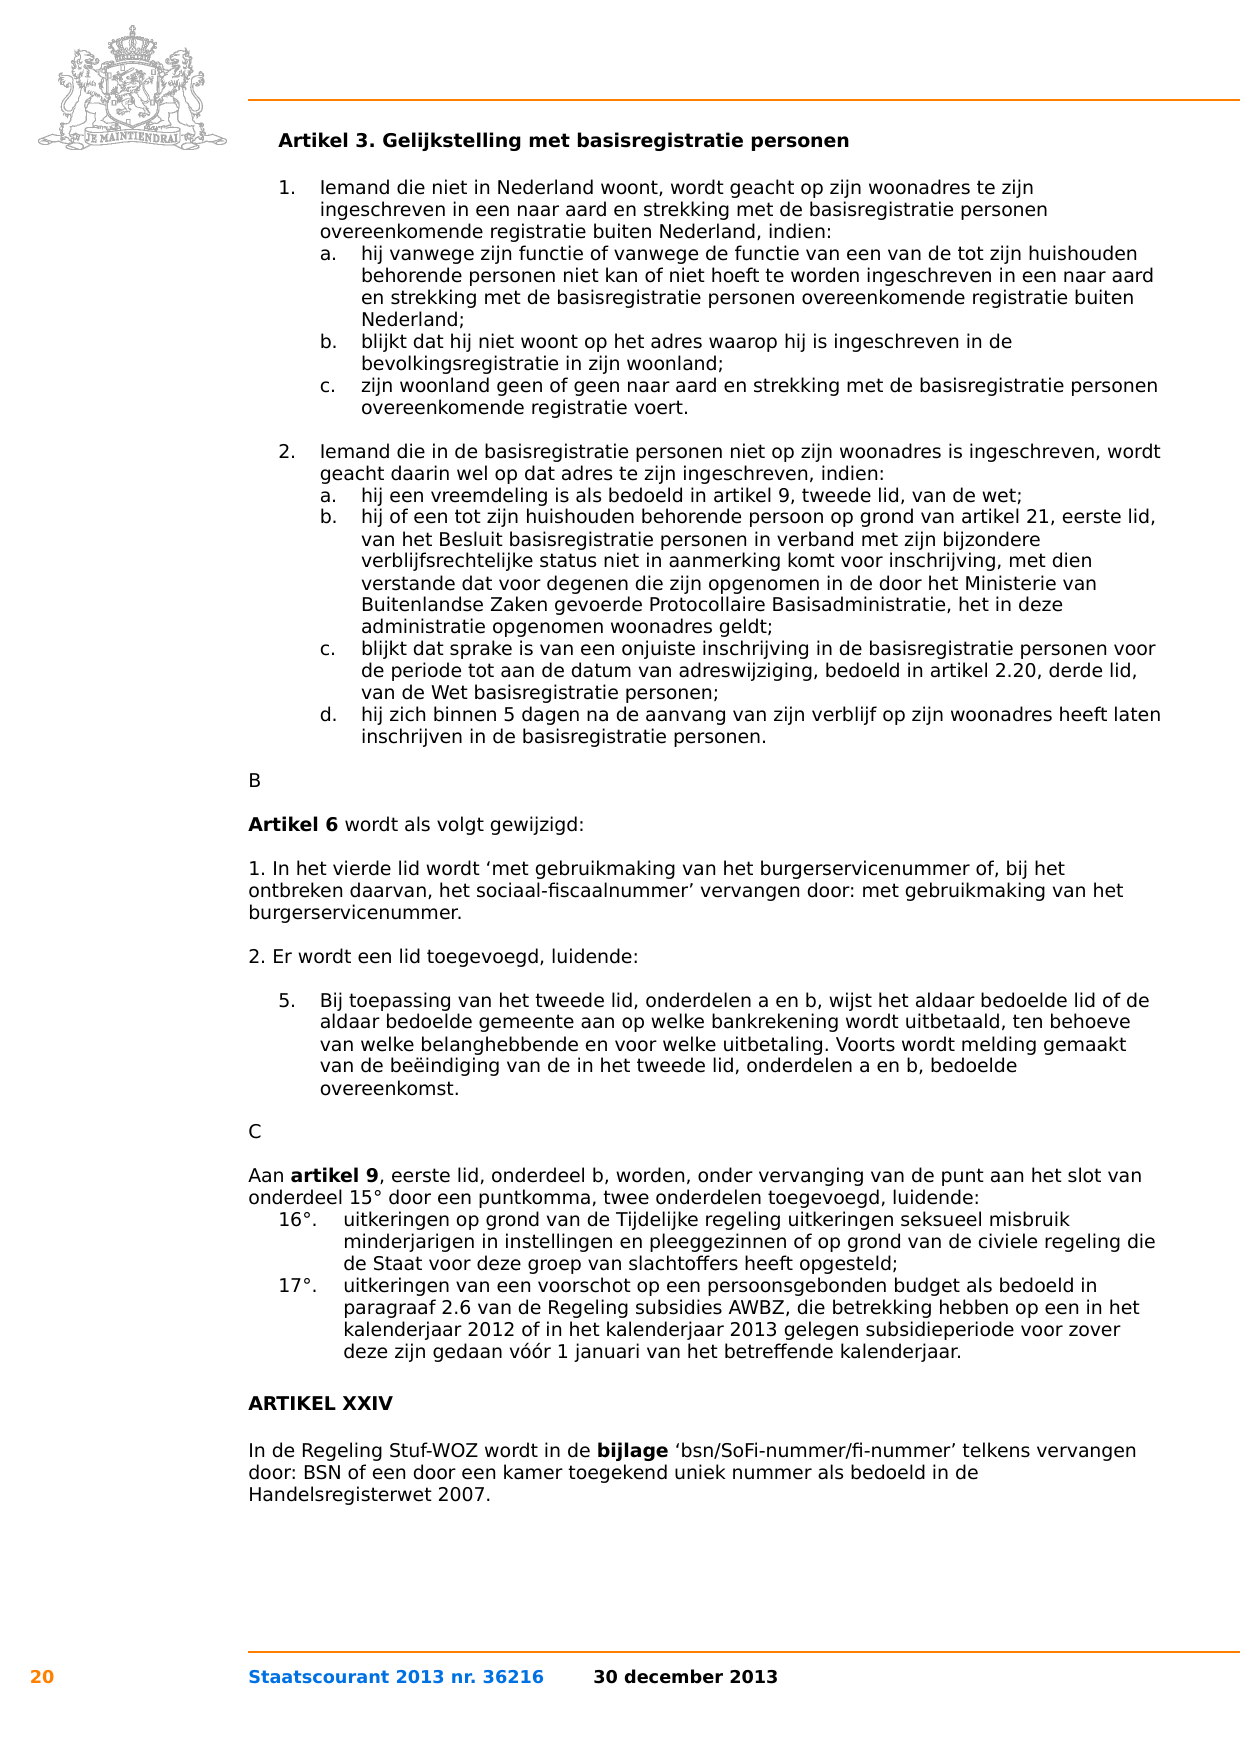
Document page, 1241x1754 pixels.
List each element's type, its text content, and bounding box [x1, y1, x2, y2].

text 1. Iemand die niet in Nederland woont, wordt geacht op zijn woonadres te zijn ingeschreven in een naar aard en strekking met de basisregistratie personen overeenkomende registratie buiten Nederland, indien: [278, 177, 1163, 243]
text Aan artikel 9, eerste lid, onderdeel b, worden, onder vervanging van de punt aan het slot van onderdeel 15° door een puntkomma, twee onderdelen toegevoegd, luidende: [248, 1165, 1163, 1209]
text 1. In het vierde lid wordt ‘met gebruikmaking van het burgerservicenummer of, bij het ontbreken daarvan, het sociaal-fiscaalnummer’ vervangen door: met gebruikmaking van het burgerservicenummer. [248, 858, 1163, 924]
text 16°. uitkeringen op grond van de Tijdelijke regeling uitkeringen seksueel misbruik minderjarigen in instellingen en pleeggezinnen of op grond van de civiele regeling die de Staat voor deze groep van slachtoffers heeft opgesteld; [278, 1209, 1163, 1275]
text b. blijkt dat hij niet woont op het adres waarop hij is ingeschreven in de bevolkingsregistratie in zijn woonland; [319, 331, 1163, 375]
text c. zijn woonland geen of geen naar aard en strekking met de basisregistratie personen overeenkomende registratie voert. [319, 375, 1163, 419]
text Artikel 6 wordt als volgt gewijzigd: [248, 814, 1163, 836]
text 5. Bij toepassing van het tweede lid, onderdelen a en b, wijst het aldaar bedoelde lid of de aldaar bedoelde gemeente aan op welke bankrekening wordt uitbetaald, ten behoeve van welke belanghebbende en voor welke uitbetaling. Voorts wordt melding gemaakt van de beëindiging van de in het tweede lid, onderdelen a en b, bedoelde overeenkomst. [278, 989, 1163, 1099]
subtitle ARTIKEL XXIV [248, 1393, 1163, 1415]
text c. blijkt dat sprake is van een onjuiste inschrijving in de basisregistratie personen voor de periode tot aan de datum van adreswijziging, bedoeld in artikel 2.20, derde lid, van de Wet basisregistratie personen; [319, 638, 1163, 704]
text b. hij of een tot zijn huishouden behorende persoon op grond van artikel 21, eerste lid, van het Besluit basisregistratie personen in verband met zijn bijzondere verblijfsrechtelijke status niet in aanmerking komt voor inschrijving, met dien verstande dat voor degenen die zijn opgenomen in de door het Ministerie van Buitenlandse Zaken gevoerde Protocollaire Basisadministratie, het in deze administratie opgenomen woonadres geldt; [319, 506, 1163, 638]
text C [248, 1121, 1163, 1143]
text B [248, 770, 1163, 792]
text d. hij zich binnen 5 dagen na de aanvang van zijn verblijf op zijn woonadres heeft laten inschrijven in de basisregistratie personen. [319, 704, 1163, 748]
picture [38, 25, 227, 150]
text In de Regeling Stuf-WOZ wordt in de bijlage ‘bsn/SoFi-nummer/fi-nummer’ telkens vervangen door: BSN of een door een kamer toegekend uniek nummer als bedoeld in de Handelsregisterwet 2007. [248, 1440, 1163, 1506]
text 17°. uitkeringen van een voorschot op een persoonsgebonden budget als bedoeld in paragraaf 2.6 van de Regeling subsidies AWBZ, die betrekking hebben op een in het kalenderjaar 2012 of in het kalenderjaar 2013 gelegen subsidieperiode voor zover deze zijn gedaan vóór 1 januari van het betreffende kalenderjaar. [278, 1275, 1163, 1363]
text 2. Er wordt een lid toegevoegd, luidende: [248, 946, 1163, 968]
subtitle Artikel 3. Gelijkstelling met basisregistratie personen [278, 130, 1163, 152]
text 2. Iemand die in de basisregistratie personen niet op zijn woonadres is ingeschreven, wordt geacht daarin wel op dat adres te zijn ingeschreven, indien: [278, 441, 1163, 484]
text a. hij vanwege zijn functie of vanwege de functie van een van de tot zijn huishouden behorende personen niet kan of niet hoeft te worden ingeschreven in een naar aard en strekking met de basisregistratie personen overeenkomende registratie buiten Nederland; [319, 243, 1163, 331]
text a. hij een vreemdeling is als bedoeld in artikel 9, tweede lid, van de wet; [319, 484, 1163, 506]
